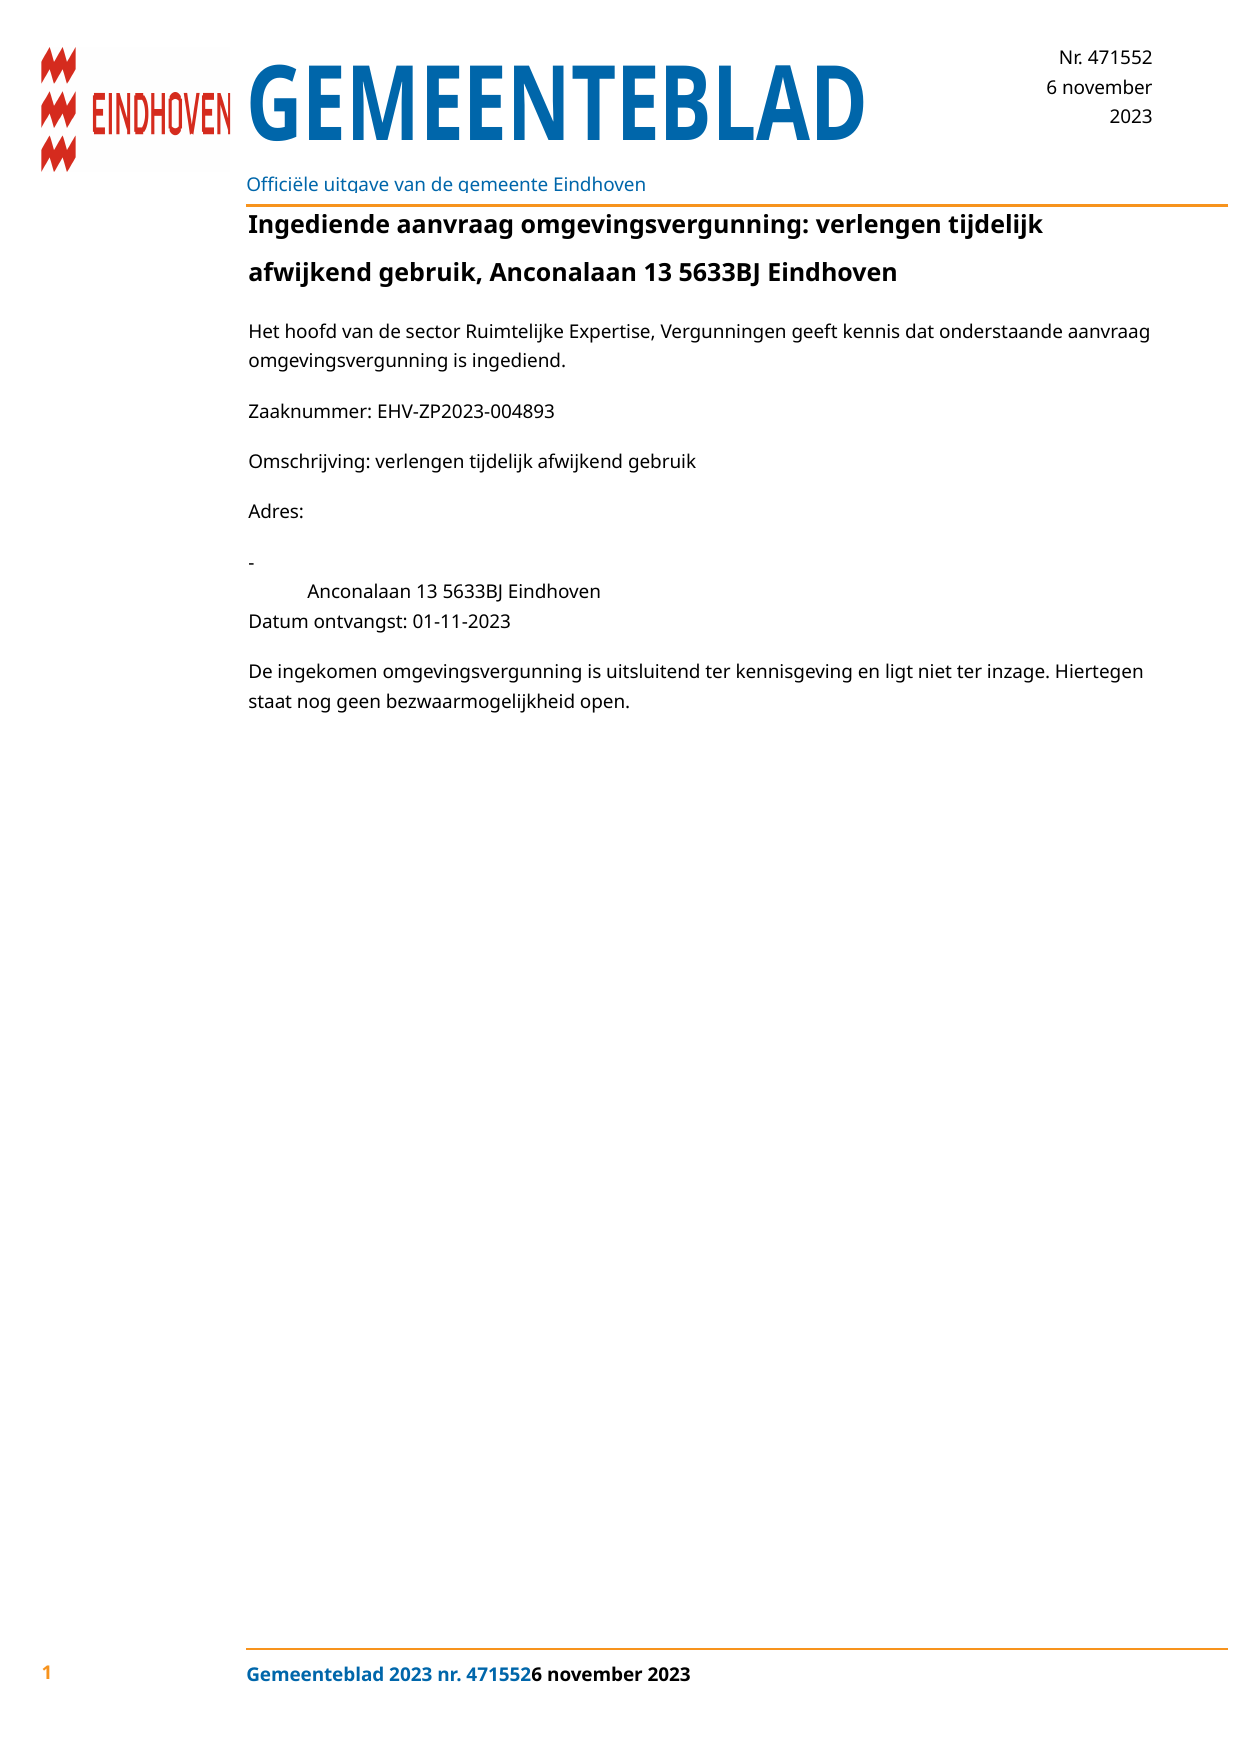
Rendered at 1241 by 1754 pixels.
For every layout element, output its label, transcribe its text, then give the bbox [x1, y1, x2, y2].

picture [41, 47, 231, 172]
text Adres: [248, 499, 1152, 524]
text Omschrijving: verlengen tijdelijk afwijkend gebruik [248, 448, 1152, 474]
list Anconalaan 13 5633BJ Eindhoven [248, 579, 1152, 604]
text Het hoofd van de sector Ruimtelijke Expertise, Vergunningen geeft kennis dat onderstaande aanvraag omgevingsvergunning is ingediend. [248, 318, 1152, 373]
text De ingekomen omgevingsvergunning is uitsluitend ter kennisgeving en ligt niet ter inzage. Hiertegen staat nog geen bezwaarmogelijkheid open. [248, 659, 1152, 714]
text Datum ontvangst: 01-11-2023 [248, 608, 1152, 634]
text Ingediende aanvraag omgevingsvergunning: verlengen tijdelijk afwijkend gebruik, Anconalaan 13 5633BJ Eindhoven [248, 207, 1152, 288]
text Zaaknummer: EHV-ZP2023-004893 [248, 398, 1152, 424]
